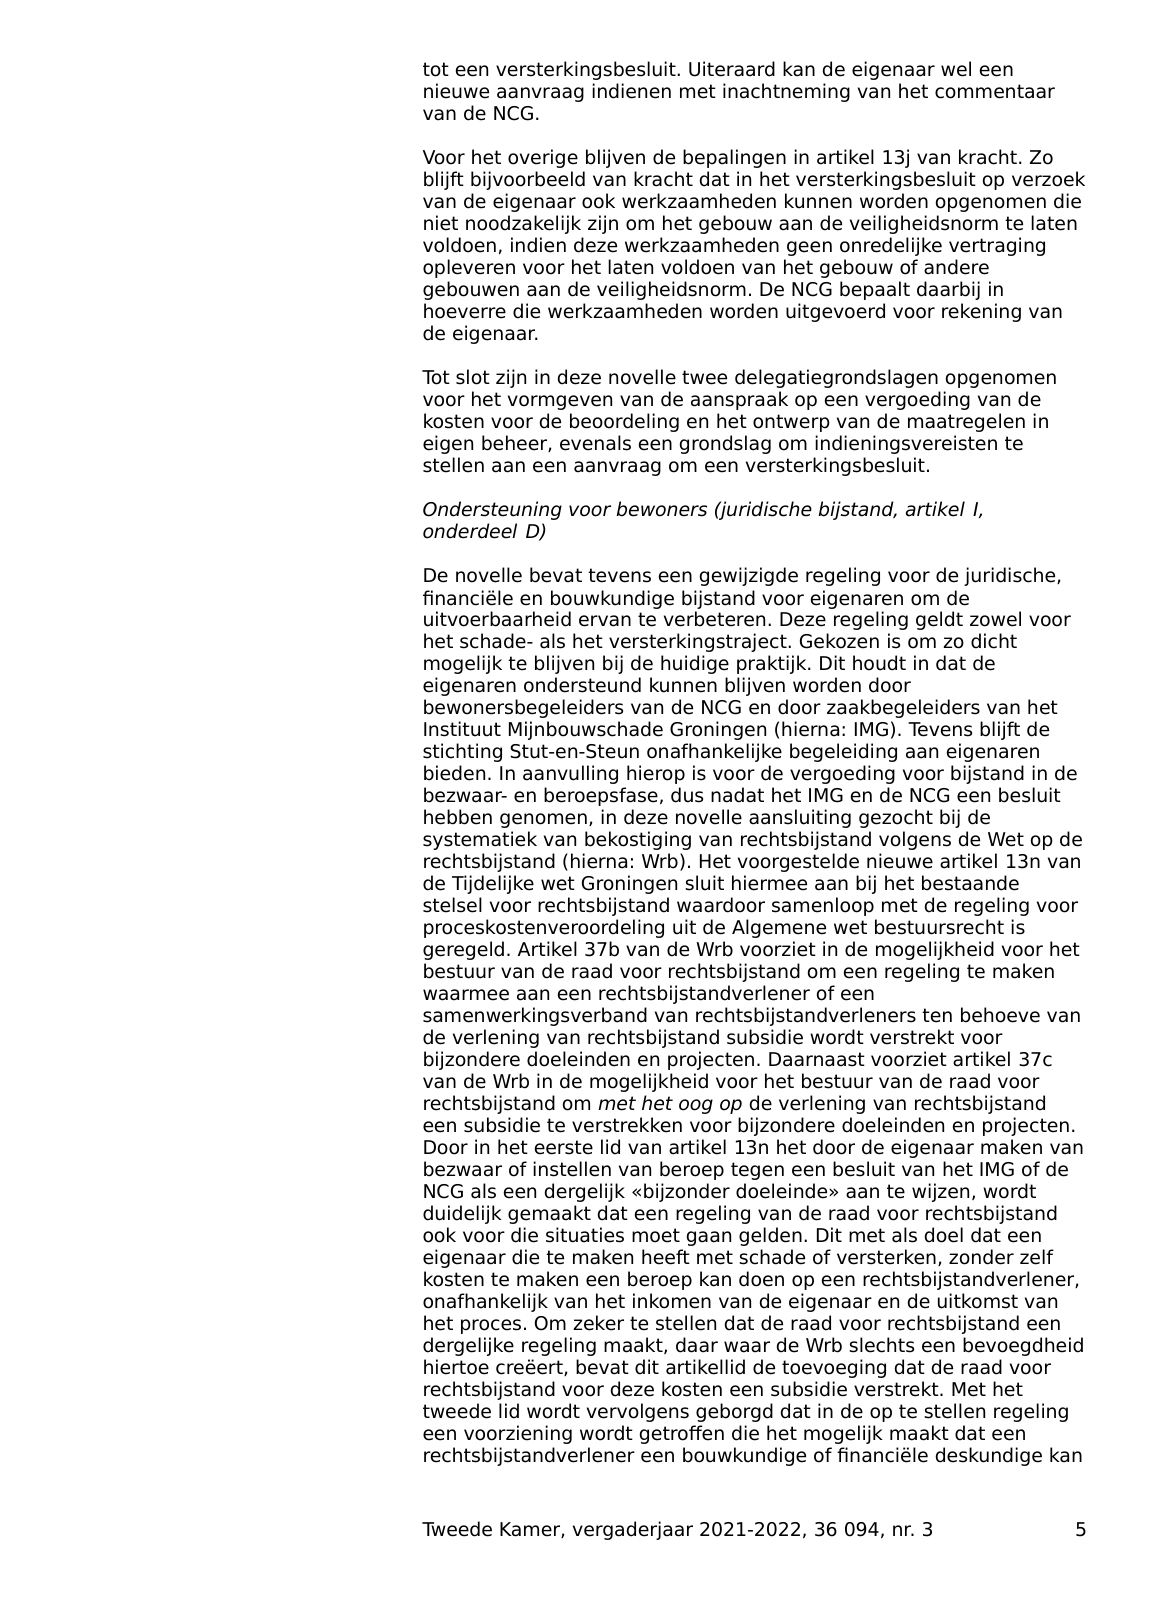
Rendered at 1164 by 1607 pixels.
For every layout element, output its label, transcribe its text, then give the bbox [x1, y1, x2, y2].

subtitle Ondersteuning voor bewoners (juridische bijstand, artikel I, onderdeel D) [422, 499, 1087, 543]
text tot een versterkingsbesluit. Uiteraard kan de eigenaar wel een nieuwe aanvraag indienen met inachtneming van het commentaar van de NCG. [422, 59, 1087, 125]
text De novelle bevat tevens een gewijzigde regeling voor de juridische, financiële en bouwkundige bijstand voor eigenaren om de uitvoerbaarheid ervan te verbeteren. Deze regeling geldt zowel voor het schade- als het versterkingstraject. Gekozen is om zo dicht mogelijk te blijven bij de huidige praktijk. Dit houdt in dat de eigenaren ondersteund kunnen blijven worden door bewonersbegeleiders van de NCG en door zaakbegeleiders van het Instituut Mijnbouwschade Groningen (hierna: IMG). Tevens blijft de stichting Stut-en-Steun onafhankelijke begeleiding aan eigenaren bieden. In aanvulling hierop is voor de vergoeding voor bijstand in de bezwaar- en beroepsfase, dus nadat het IMG en de NCG een besluit hebben genomen, in deze novelle aansluiting gezocht bij de systematiek van bekostiging van rechtsbijstand volgens de Wet op de rechtsbijstand (hierna: Wrb). Het voorgestelde nieuwe artikel 13n van de Tijdelijke wet Groningen sluit hiermee aan bij het bestaande stelsel voor rechtsbijstand waardoor samenloop met de regeling voor proceskostenveroordeling uit de Algemene wet bestuursrecht is geregeld. Artikel 37b van de Wrb voorziet in de mogelijkheid voor het bestuur van de raad voor rechtsbijstand om een regeling te maken waarmee aan een rechtsbijstandverlener of een samenwerkingsverband van rechtsbijstandverleners ten behoeve van de verlening van rechtsbijstand subsidie wordt verstrekt voor bijzondere doeleinden en projecten. Daarnaast voorziet artikel 37c van de Wrb in de mogelijkheid voor het bestuur van de raad voor rechtsbijstand om met het oog op de verlening van rechtsbijstand een subsidie te verstrekken voor bijzondere doeleinden en projecten. Door in het eerste lid van artikel 13n het door de eigenaar maken van bezwaar of instellen van beroep tegen een besluit van het IMG of de NCG als een dergelijk «bijzonder doeleinde» aan te wijzen, wordt duidelijk gemaakt dat een regeling van de raad voor rechtsbijstand ook voor die situaties moet gaan gelden. Dit met als doel dat een eigenaar die te maken heeft met schade of versterken, zonder zelf kosten te maken een beroep kan doen op een rechtsbijstandverlener, onafhankelijk van het inkomen van de eigenaar en de uitkomst van het proces. Om zeker te stellen dat de raad voor rechtsbijstand een dergelijke regeling maakt, daar waar de Wrb slechts een bevoegdheid hiertoe creëert, bevat dit artikellid de toevoeging dat de raad voor rechtsbijstand voor deze kosten een subsidie verstrekt. Met het tweede lid wordt vervolgens geborgd dat in de op te stellen regeling een voorziening wordt getroffen die het mogelijk maakt dat een rechtsbijstandverlener een bouwkundige of financiële deskundige kan [422, 565, 1087, 1467]
text Voor het overige blijven de bepalingen in artikel 13j van kracht. Zo blijft bijvoorbeeld van kracht dat in het versterkingsbesluit op verzoek van de eigenaar ook werkzaamheden kunnen worden opgenomen die niet noodzakelijk zijn om het gebouw aan de veiligheidsnorm te laten voldoen, indien deze werkzaamheden geen onredelijke vertraging opleveren voor het laten voldoen van het gebouw of andere gebouwen aan de veiligheidsnorm. De NCG bepaalt daarbij in hoeverre die werkzaamheden worden uitgevoerd voor rekening van de eigenaar. [422, 147, 1087, 345]
text Tot slot zijn in deze novelle twee delegatiegrondslagen opgenomen voor het vormgeven van de aanspraak op een vergoeding van de kosten voor de beoordeling en het ontwerp van de maatregelen in eigen beheer, evenals een grondslag om indieningsvereisten te stellen aan een aanvraag om een versterkingsbesluit. [422, 367, 1087, 477]
